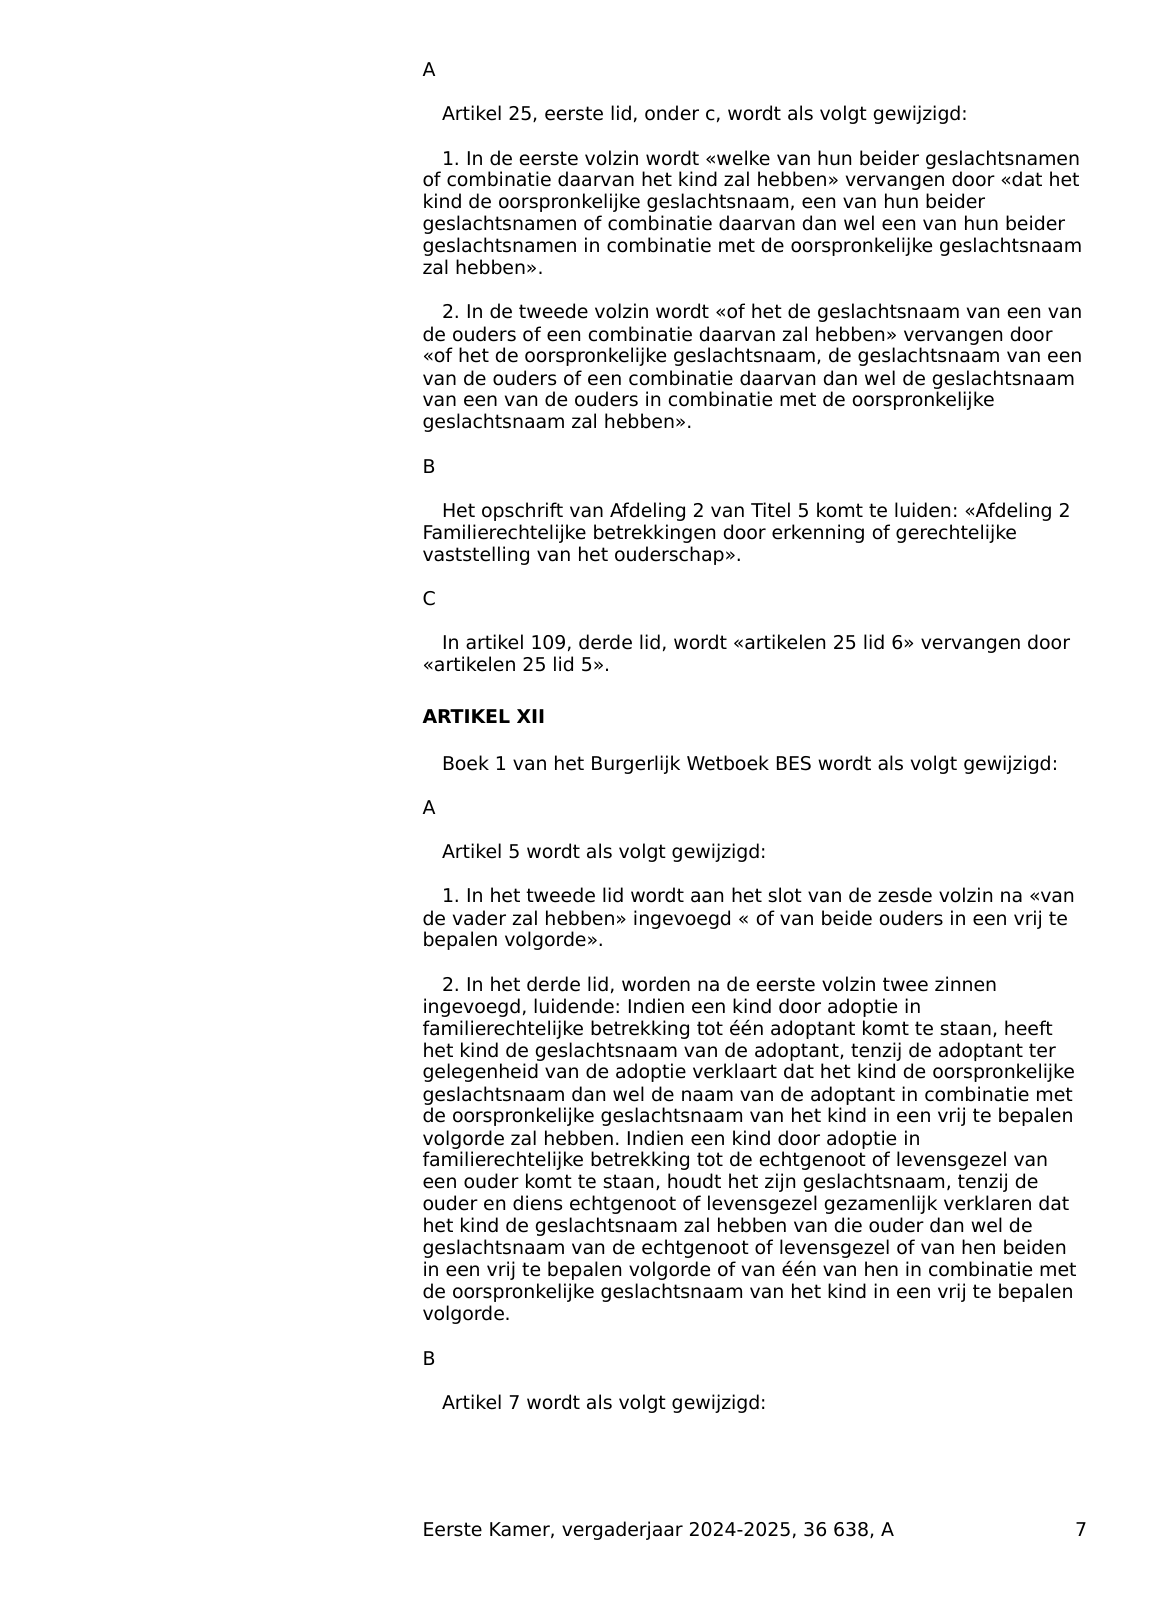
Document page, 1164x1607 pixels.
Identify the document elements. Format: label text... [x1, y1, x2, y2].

subtitle ARTIKEL XII [422, 706, 1087, 728]
text 2. In de tweede volzin wordt «of het de geslachtsnaam van een van de ouders of een combinatie daarvan zal hebben» vervangen door «of het de oorspronkelijke geslachtsnaam, de geslachtsnaam van een van de ouders of een combinatie daarvan dan wel de geslachtsnaam van een van de ouders in combinatie met de oorspronkelijke geslachtsnaam zal hebben». [422, 301, 1087, 433]
text C [422, 588, 1087, 610]
text A [422, 59, 1087, 81]
text Artikel 25, eerste lid, onder c, wordt als volgt gewijzigd: [422, 103, 1087, 125]
text 1. In de eerste volzin wordt «welke van hun beider geslachtsnamen of combinatie daarvan het kind zal hebben» vervangen door «dat het kind de oorspronkelijke geslachtsnaam, een van hun beider geslachtsnamen of combinatie daarvan dan wel een van hun beider geslachtsnamen in combinatie met de oorspronkelijke geslachtsnaam zal hebben». [422, 147, 1087, 279]
text B [422, 1347, 1087, 1369]
text Artikel 5 wordt als volgt gewijzigd: [422, 841, 1087, 863]
text 2. In het derde lid, worden na de eerste volzin twee zinnen ingevoegd, luidende: Indien een kind door adoptie in familierechtelijke betrekking tot één adoptant komt te staan, heeft het kind de geslachtsnaam van de adoptant, tenzij de adoptant ter gelegenheid van de adoptie verklaart dat het kind de oorspronkelijke geslachtsnaam dan wel de naam van de adoptant in combinatie met de oorspronkelijke geslachtsnaam van het kind in een vrij te bepalen volgorde zal hebben. Indien een kind door adoptie in familierechtelijke betrekking tot de echtgenoot of levensgezel van een ouder komt te staan, houdt het zijn geslachtsnaam, tenzij de ouder en diens echtgenoot of levensgezel gezamenlijk verklaren dat het kind de geslachtsnaam zal hebben van die ouder dan wel de geslachtsnaam van de echtgenoot of levensgezel of van hen beiden in een vrij te bepalen volgorde of van één van hen in combinatie met de oorspronkelijke geslachtsnaam van het kind in een vrij te bepalen volgorde. [422, 973, 1087, 1325]
text A [422, 797, 1087, 819]
text 1. In het tweede lid wordt aan het slot van de zesde volzin na «van de vader zal hebben» ingevoegd « of van beide ouders in een vrij te bepalen volgorde». [422, 885, 1087, 951]
text In artikel 109, derde lid, wordt «artikelen 25 lid 6» vervangen door «artikelen 25 lid 5». [422, 632, 1087, 676]
text Artikel 7 wordt als volgt gewijzigd: [422, 1392, 1087, 1413]
text Boek 1 van het Burgerlijk Wetboek BES wordt als volgt gewijzigd: [422, 753, 1087, 775]
text B [422, 456, 1087, 477]
text Het opschrift van Afdeling 2 van Titel 5 komt te luiden: «Afdeling 2 Familierechtelijke betrekkingen door erkenning of gerechtelijke vaststelling van het ouderschap». [422, 500, 1087, 566]
